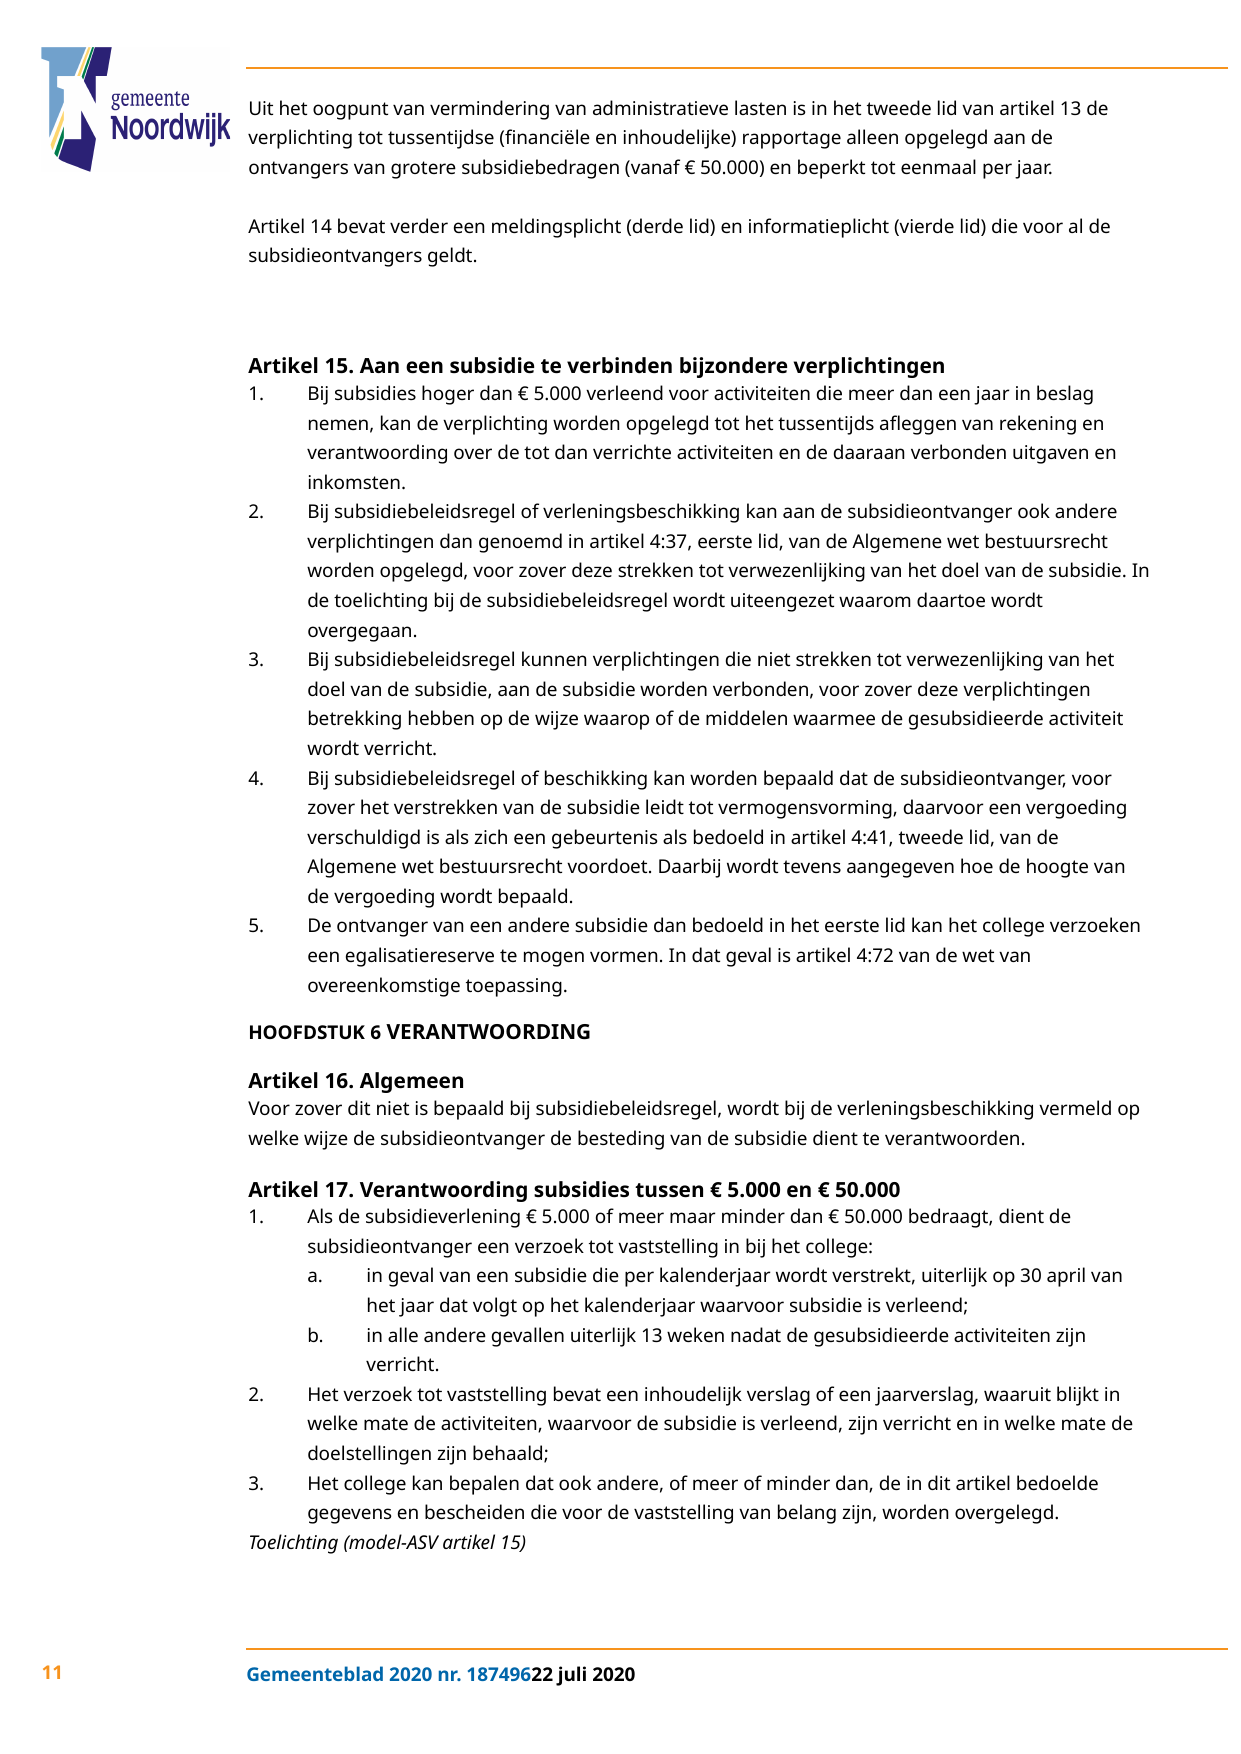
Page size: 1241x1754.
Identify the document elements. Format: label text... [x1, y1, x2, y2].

text HOOFDSTUK 6 VERANTWOORDING [248, 1017, 1152, 1046]
list De ontvanger van een andere subsidie dan bedoeld in het eerste lid kan het college verzoeken een egalisatiereserve te mogen vormen. In dat geval is artikel 4:72 van de wet van overeenkomstige toepassing. [248, 913, 1152, 997]
text Artikel 16. Algemeen [248, 1067, 1152, 1095]
table_header Uit het oogpunt van vermindering van administratieve lasten is in het tweede lid van artikel 13 de verplichting tot tussentijdse (financiële en inhoudelijke) rapportage alleen opgelegd aan de ontvangers van grotere subsidiebedragen (vanaf € 50.000) en beperkt tot eenmaal per jaar. Artikel 14 bevat verder een meldingsplicht (derde lid) en informatieplicht (vierde lid) die voor al de subsidieontvangers geldt. [248, 95, 1152, 298]
list in geval van een subsidie die per kalenderjaar wordt verstrekt, uiterlijk op 30 april van het jaar dat volgt op het kalenderjaar waarvoor subsidie is verleend; [307, 1263, 1152, 1318]
table_header Toelichting (model-ASV artikel 15) [248, 1529, 1152, 1584]
list Het college kan bepalen dat ook andere, of meer of minder dan, de in dit artikel bedoelde gegevens en bescheiden die voor de vaststelling van belang zijn, worden overgelegd. [248, 1470, 1152, 1525]
list Bij subsidiebeleidsregel of verleningsbeschikking kan aan de subsidieontvanger ook andere verplichtingen dan genoemd in artikel 4:37, eerste lid, van de Algemene wet bestuursrecht worden opgelegd, voor zover deze strekken tot verwezenlijking van het doel van de subsidie. In de toelichting bij de subsidiebeleidsregel wordt uiteengezet waarom daartoe wordt overgegaan. [248, 498, 1152, 642]
text Artikel 17. Verantwoording subsidies tussen € 5.000 en € 50.000 [248, 1175, 1152, 1203]
list Bij subsidiebeleidsregel of beschikking kan worden bepaald dat de subsidieontvanger, voor zover het verstrekken van de subsidie leidt tot vermogensvorming, daarvoor een vergoeding verschuldigd is als zich een gebeurtenis als bedoeld in artikel 4:41, tweede lid, van de Algemene wet bestuursrecht voordoet. Daarbij wordt tevens aangegeven hoe de hoogte van de vergoeding wordt bepaald. [248, 765, 1152, 909]
list Het verzoek tot vaststelling bevat een inhoudelijk verslag of een jaarverslag, waaruit blijkt in welke mate de activiteiten, waarvoor de subsidie is verleend, zijn verricht en in welke mate de doelstellingen zijn behaald; [248, 1381, 1152, 1466]
text Voor zover dit niet is bepaald bij subsidiebeleidsregel, wordt bij de verleningsbeschikking vermeld op welke wijze de subsidieontvanger de besteding van de subsidie dient te verantwoorden. [248, 1095, 1152, 1150]
list Bij subsidies hoger dan € 5.000 verleend voor activiteiten die meer dan een jaar in beslag nemen, kan de verplichting worden opgelegd tot het tussentijds afleggen van rekening en verantwoording over de tot dan verrichte activiteiten en de daaraan verbonden uitgaven en inkomsten. [248, 380, 1152, 494]
text Artikel 15. Aan een subsidie te verbinden bijzondere verplichtingen [248, 352, 1152, 380]
list Bij subsidiebeleidsregel kunnen verplichtingen die niet strekken tot verwezenlijking van het doel van de subsidie, aan de subsidie worden verbonden, voor zover deze verplichtingen betrekking hebben op de wijze waarop of de middelen waarmee de gesubsidieerde activiteit wordt verricht. [248, 646, 1152, 761]
list Als de subsidieverlening € 5.000 of meer maar minder dan € 50.000 bedraagt, dient de subsidieontvanger een verzoek tot vaststelling in bij het college: [248, 1203, 1152, 1259]
picture [41, 47, 231, 172]
list in alle andere gevallen uiterlijk 13 weken nadat de gesubsidieerde activiteiten zijn verricht. [307, 1322, 1152, 1377]
